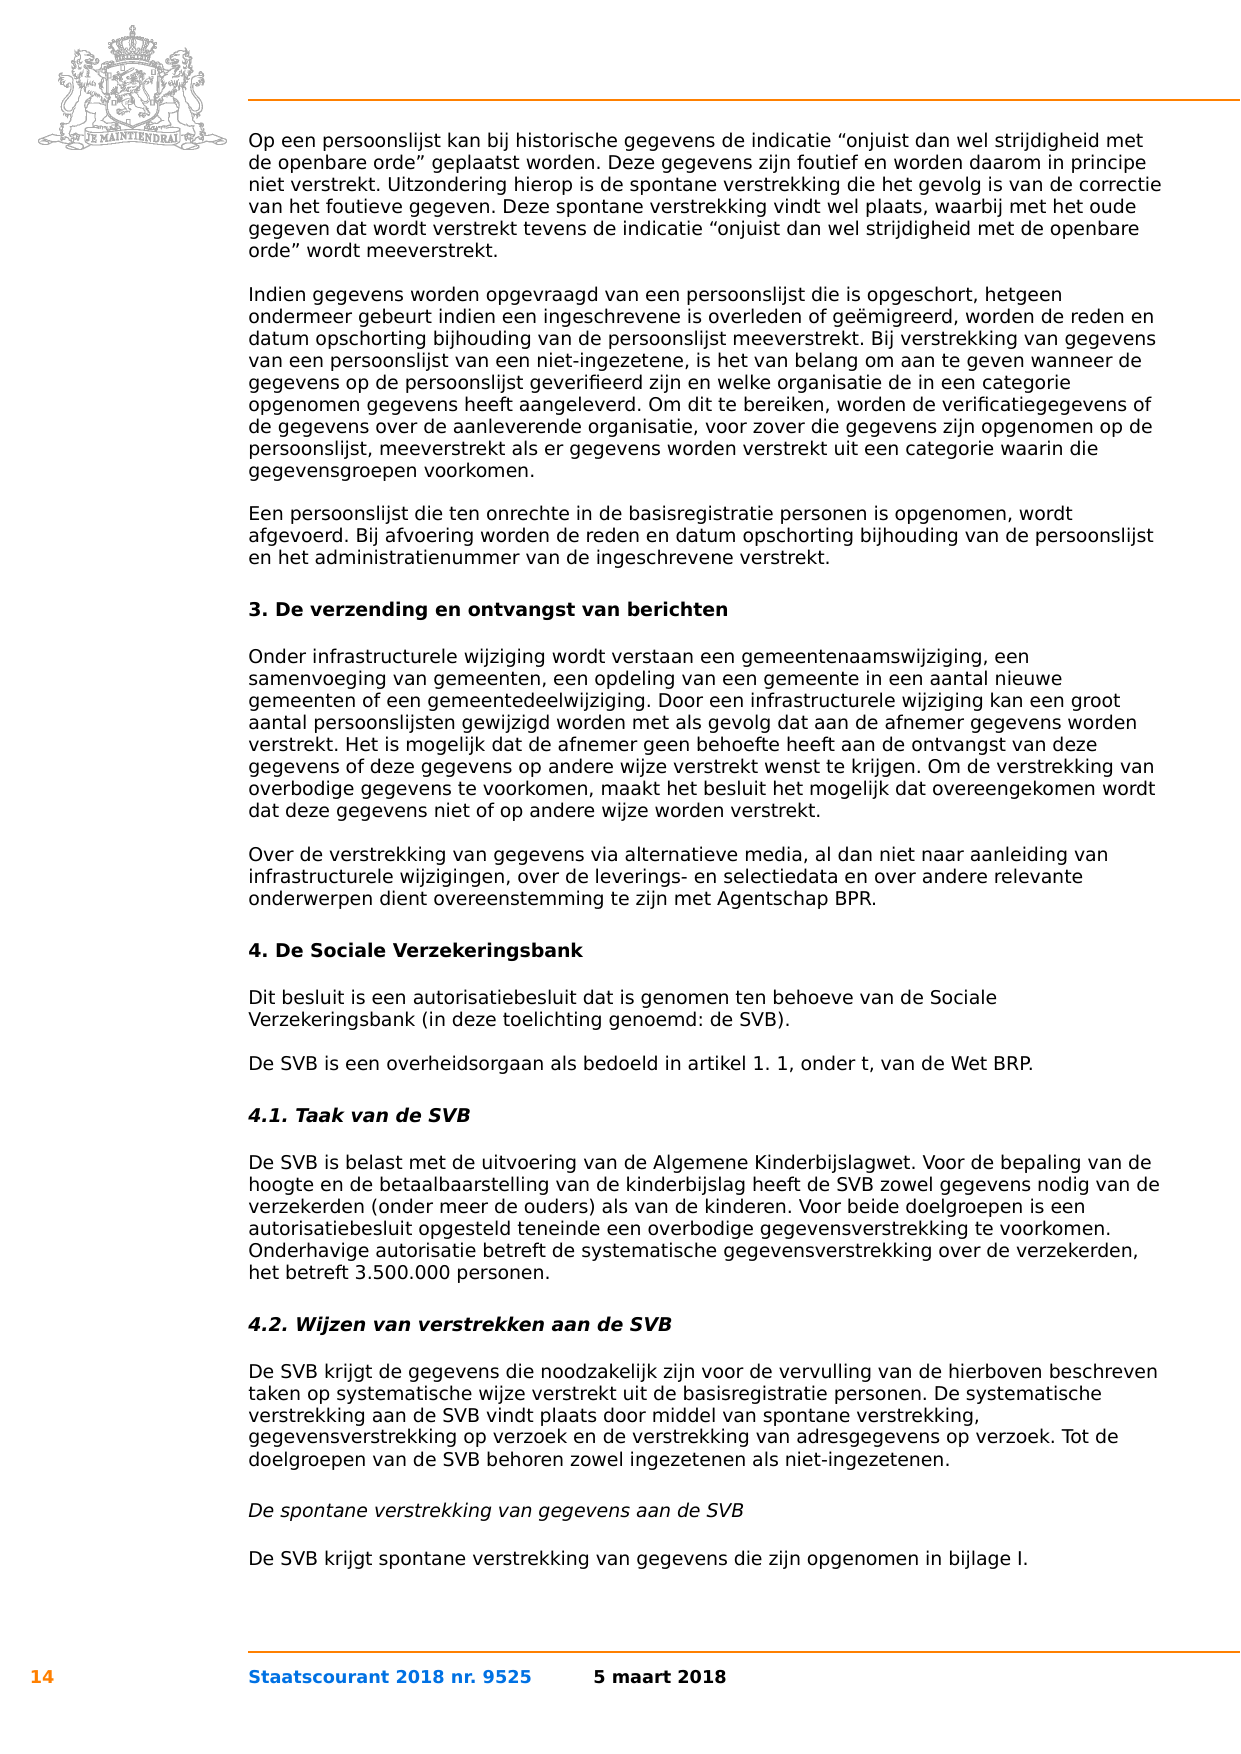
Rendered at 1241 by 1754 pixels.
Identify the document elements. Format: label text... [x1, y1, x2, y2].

text Over de verstrekking van gegevens via alternatieve media, al dan niet naar aanleiding van infrastructurele wijzigingen, over de leverings- en selectiedata en over andere relevante onderwerpen dient overeenstemming te zijn met Agentschap BPR. [248, 844, 1163, 910]
text De SVB krijgt spontane verstrekking van gegevens die zijn opgenomen in bijlage I. [248, 1547, 1163, 1569]
subtitle 4.2. Wijzen van verstrekken aan de SVB [248, 1313, 1163, 1336]
picture [38, 25, 227, 150]
text Indien gegevens worden opgevraagd van een persoonslijst die is opgeschort, hetgeen ondermeer gebeurt indien een ingeschrevene is overleden of geëmigreerd, worden de reden en datum opschorting bijhouding van de persoonslijst meeverstrekt. Bij verstrekking van gegevens van een persoonslijst van een niet-ingezetene, is het van belang om aan te geven wanneer de gegevens op de persoonslijst geverifieerd zijn en welke organisatie de in een categorie opgenomen gegevens heeft aangeleverd. Om dit te bereiken, worden de verificatiegegevens of de gegevens over de aanleverende organisatie, voor zover die gegevens zijn opgenomen op de persoonslijst, meeverstrekt als er gegevens worden verstrekt uit een categorie waarin die gegevensgroepen voorkomen. [248, 284, 1163, 481]
subtitle 3. De verzending en ontvangst van berichten [248, 599, 1163, 621]
text De SVB krijgt de gegevens die noodzakelijk zijn voor de vervulling van de hierboven beschreven taken op systematische wijze verstrekt uit de basisregistratie personen. De systematische verstrekking aan de SVB vindt plaats door middel van spontane verstrekking, gegevensverstrekking op verzoek en de verstrekking van adresgegevens op verzoek. Tot de doelgroepen van de SVB behoren zowel ingezetenen als niet-ingezetenen. [248, 1361, 1163, 1470]
text Op een persoonslijst kan bij historische gegevens de indicatie “onjuist dan wel strijdigheid met de openbare orde” geplaatst worden. Deze gegevens zijn foutief en worden daarom in principe niet verstrekt. Uitzondering hierop is de spontane verstrekking die het gevolg is van de correctie van het foutieve gegeven. Deze spontane verstrekking vindt wel plaats, waarbij met het oude gegeven dat wordt verstrekt tevens de indicatie “onjuist dan wel strijdigheid met de openbare orde” wordt meeverstrekt. [248, 130, 1163, 262]
text Onder infrastructurele wijziging wordt verstaan een gemeentenaamswijziging, een samenvoeging van gemeenten, een opdeling van een gemeente in een aantal nieuwe gemeenten of een gemeentedeelwijziging. Door een infrastructurele wijziging kan een groot aantal persoonslijsten gewijzigd worden met als gevolg dat aan de afnemer gegevens worden verstrekt. Het is mogelijk dat de afnemer geen behoefte heeft aan de ontvangst van deze gegevens of deze gegevens op andere wijze verstrekt wenst te krijgen. Om de verstrekking van overbodige gegevens te voorkomen, maakt het besluit het mogelijk dat overeengekomen wordt dat deze gegevens niet of op andere wijze worden verstrekt. [248, 646, 1163, 822]
text De SVB is belast met de uitvoering van de Algemene Kinderbijslagwet. Voor de bepaling van de hoogte en de betaalbaarstelling van de kinderbijslag heeft de SVB zowel gegevens nodig van de verzekerden (onder meer de ouders) als van de kinderen. Voor beide doelgroepen is een autorisatiebesluit opgesteld teneinde een overbodige gegevensverstrekking te voorkomen. Onderhavige autorisatie betreft de systematische gegevensverstrekking over de verzekerden, het betreft 3.500.000 personen. [248, 1152, 1163, 1283]
text De SVB is een overheidsorgaan als bedoeld in artikel 1. 1, onder t, van de Wet BRP. [248, 1053, 1163, 1075]
text Een persoonslijst die ten onrechte in de basisregistratie personen is opgenomen, wordt afgevoerd. Bij afvoering worden de reden en datum opschorting bijhouding van de persoonslijst en het administratienummer van de ingeschrevene verstrekt. [248, 503, 1163, 569]
text Dit besluit is een autorisatiebesluit dat is genomen ten behoeve van de Sociale Verzekeringsbank (in deze toelichting genoemd: de SVB). [248, 987, 1163, 1031]
subtitle De spontane verstrekking van gegevens aan de SVB [248, 1500, 1163, 1522]
subtitle 4. De Sociale Verzekeringsbank [248, 940, 1163, 962]
subtitle 4.1. Taak van de SVB [248, 1105, 1163, 1127]
